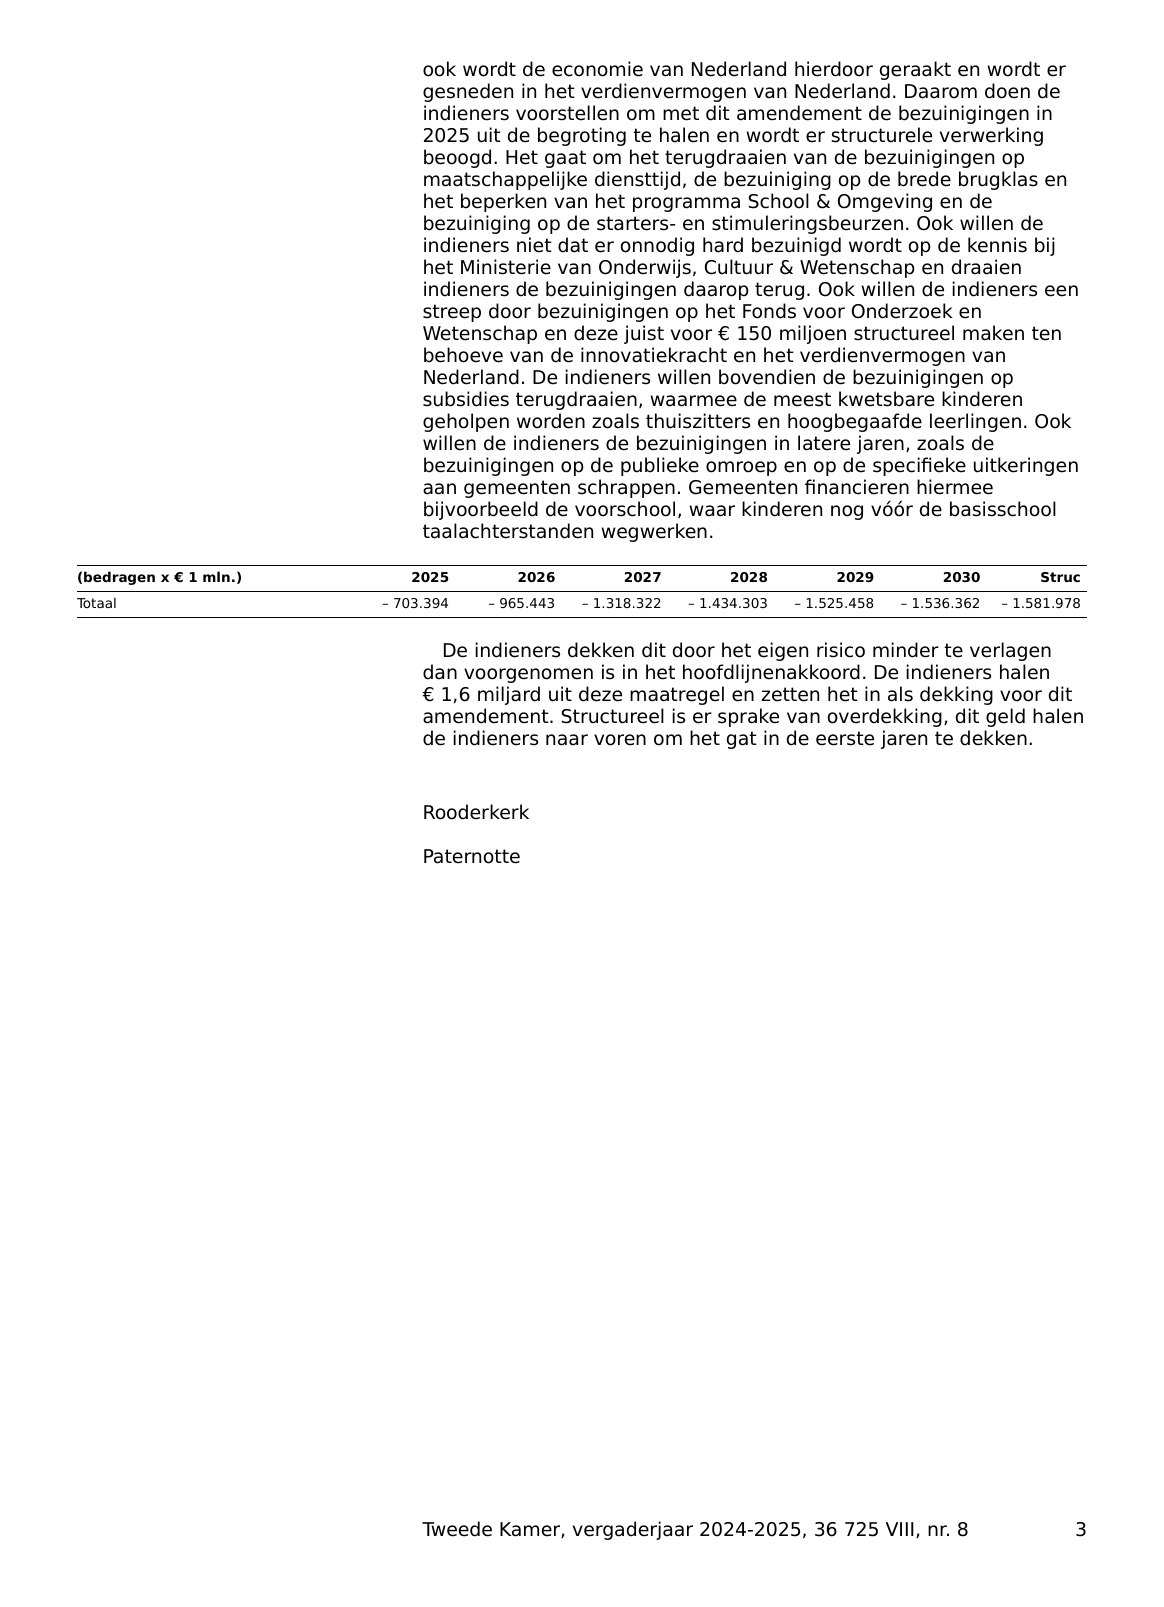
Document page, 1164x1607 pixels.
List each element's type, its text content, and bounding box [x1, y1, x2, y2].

text Rooderkerk Paternotte [422, 780, 1087, 868]
table_cell – 1.581.978 [986, 592, 1087, 617]
text ook wordt de economie van Nederland hierdoor geraakt en wordt er gesneden in het verdienvermogen van Nederland. Daarom doen de indieners voorstellen om met dit amendement de bezuinigingen in 2025 uit de begroting te halen en wordt er structurele verwerking beoogd. Het gaat om het terugdraaien van de bezuinigingen op maatschappelijke diensttijd, de bezuiniging op de brede brugklas en het beperken van het programma School & Omgeving en de bezuiniging op de starters- en stimuleringsbeurzen. Ook willen de indieners niet dat er onnodig hard bezuinigd wordt op de kennis bij het Ministerie van Onderwijs, Cultuur & Wetenschap en draaien indieners de bezuinigingen daarop terug. Ook willen de indieners een streep door bezuinigingen op het Fonds voor Onderzoek en Wetenschap en deze juist voor € 150 miljoen structureel maken ten behoeve van de innovatiekracht en het verdienvermogen van Nederland. De indieners willen bovendien de bezuinigingen op subsidies terugdraaien, waarmee de meest kwetsbare kinderen geholpen worden zoals thuiszitters en hoogbegaafde leerlingen. Ook willen de indieners de bezuinigingen in latere jaren, zoals de bezuinigingen op de publieke omroep en op de specifieke uitkeringen aan gemeenten schrappen. Gemeenten financieren hiermee bijvoorbeeld de voorschool, waar kinderen nog vóór de basisschool taalachterstanden wegwerken. [422, 59, 1087, 543]
table_header 2028 [667, 566, 773, 591]
table_header Struc [986, 566, 1087, 591]
table_header 2029 [774, 566, 880, 591]
table_cell – 1.536.362 [880, 592, 986, 617]
table_cell – 703.394 [348, 592, 455, 617]
table_header (bedragen x € 1 mln.) [77, 566, 348, 591]
table_cell – 1.318.322 [561, 592, 667, 617]
table_header 2025 [348, 566, 455, 591]
table_cell – 1.525.458 [774, 592, 880, 617]
table_cell – 1.434.303 [667, 592, 773, 617]
table_cell – 965.443 [455, 592, 561, 617]
table_header 2030 [880, 566, 986, 591]
table_header 2026 [455, 566, 561, 591]
table_header 2027 [561, 566, 667, 591]
text De indieners dekken dit door het eigen risico minder te verlagen dan voorgenomen is in het hoofdlijnenakkoord. De indieners halen € 1,6 miljard uit deze maatregel en zetten het in als dekking voor dit amendement. Structureel is er sprake van overdekking, dit geld halen de indieners naar voren om het gat in de eerste jaren te dekken. [422, 640, 1087, 750]
table_cell Totaal [77, 592, 348, 617]
